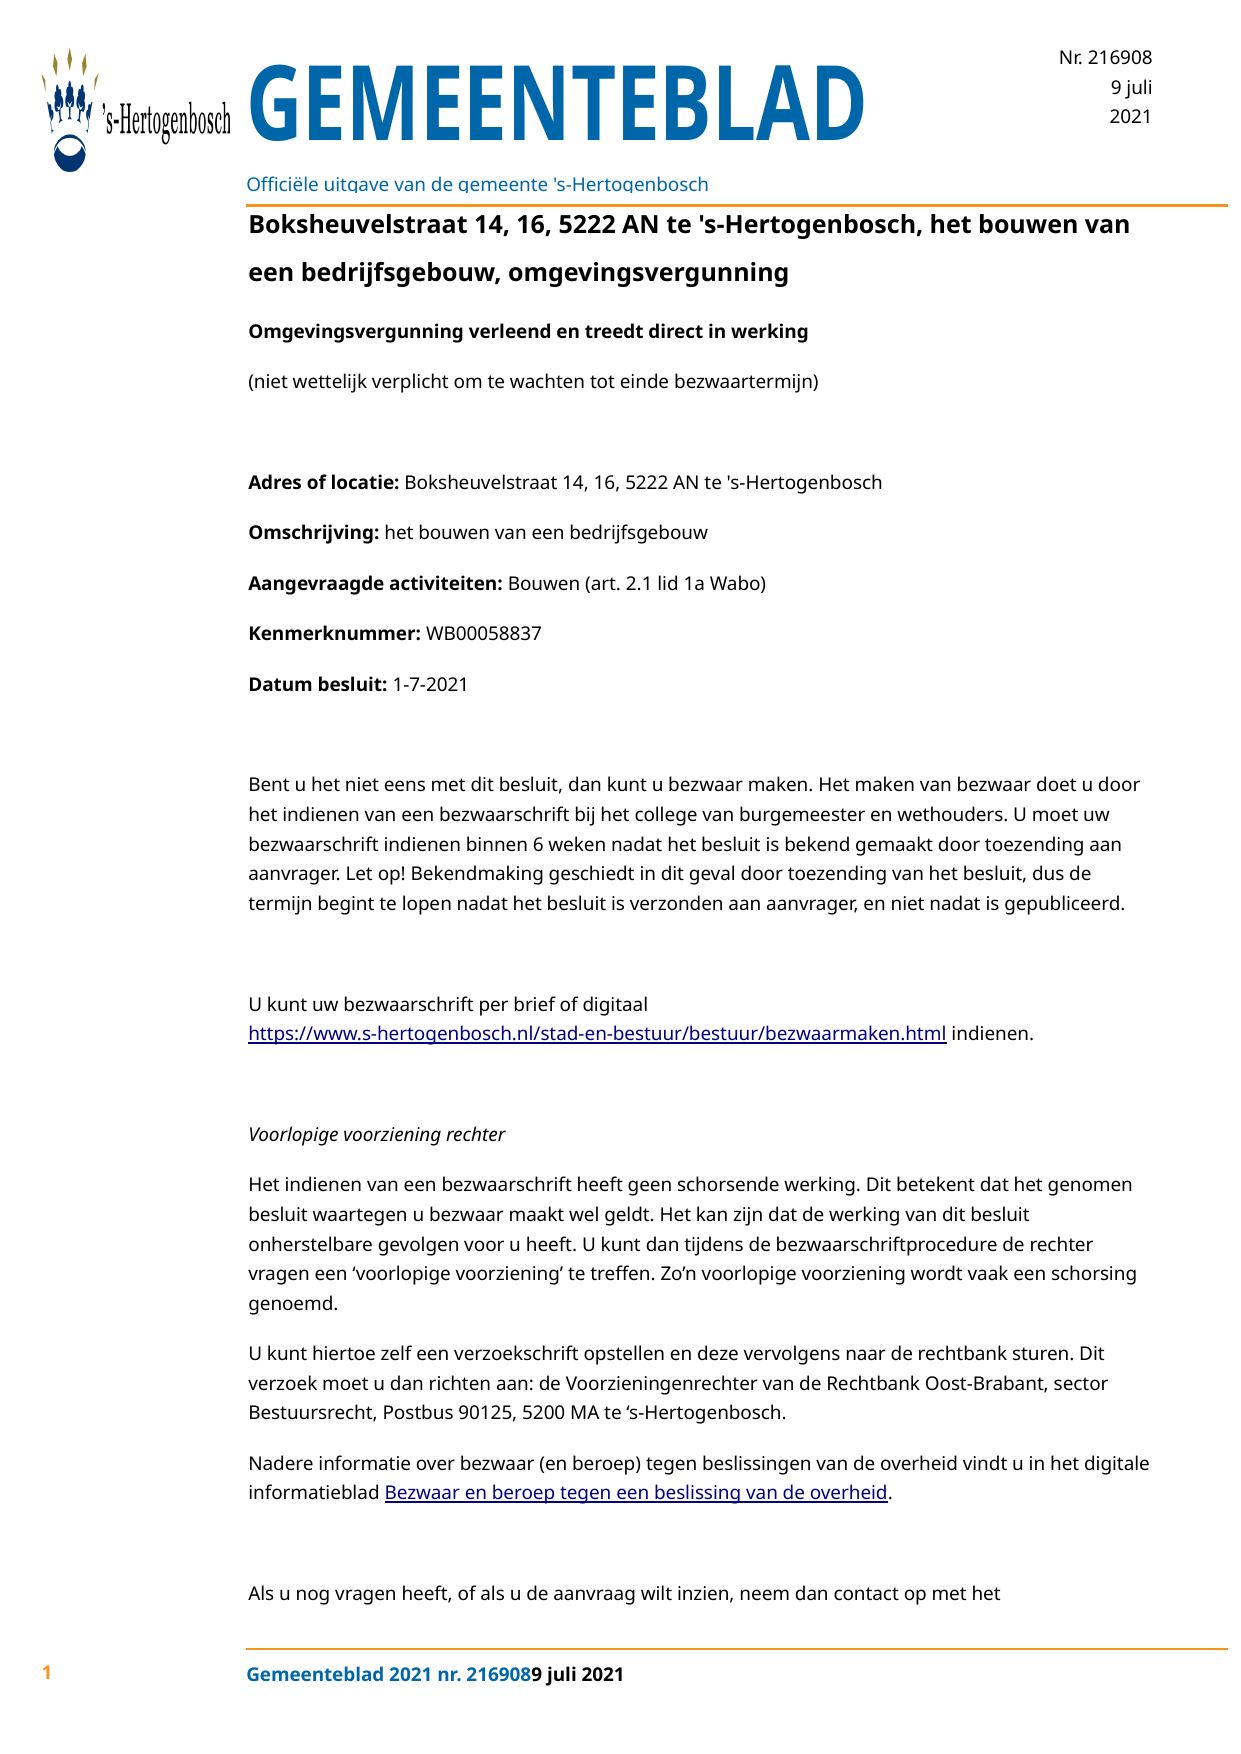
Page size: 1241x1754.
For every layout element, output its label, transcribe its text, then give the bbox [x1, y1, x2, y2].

text Omschrijving: het bouwen van een bedrijfsgebouw [248, 519, 1152, 545]
text Omgevingsvergunning verleend en treedt direct in werking [248, 318, 1152, 344]
text (niet wettelijk verplicht om te wachten tot einde bezwaartermijn) [248, 368, 1152, 394]
text Datum besluit: 1-7-2021 [248, 671, 1152, 697]
text U kunt uw bezwaarschrift per brief of digitaal https://www.s-hertogenbosch.nl/stad-en-bestuur/bestuur/bezwaarmaken.html indienen. [248, 991, 1152, 1046]
text Kenmerknummer: WB00058837 [248, 620, 1152, 646]
text Bent u het niet eens met dit besluit, dan kunt u bezwaar maken. Het maken van bezwaar doet u door het indienen van een bezwaarschrift bij het college van burgemeester en wethouders. U moet uw bezwaarschrift indienen binnen 6 weken nadat het besluit is bekend gemaakt door toezending aan aanvrager. Let op! Bekendmaking geschiedt in dit geval door toezending van het besluit, dus de termijn begint te lopen nadat het besluit is verzonden aan aanvrager, en niet nadat is gepubliceerd. [248, 772, 1152, 916]
text Boksheuvelstraat 14, 16, 5222 AN te 's-Hertogenbosch, het bouwen van een bedrijfsgebouw, omgevingsvergunning [248, 207, 1152, 288]
text Nadere informatie over bezwaar (en beroep) tegen beslissingen van de overheid vindt u in het digitale informatieblad Bezwaar en beroep tegen een beslissing van de overheid. [248, 1450, 1152, 1505]
text Aangevraagde activiteiten: Bouwen (art. 2.1 lid 1a Wabo) [248, 570, 1152, 596]
text U kunt hiertoe zelf een verzoekschrift opstellen en deze vervolgens naar de rechtbank sturen. Dit verzoek moet u dan richten aan: de Voorzieningenrechter van de Rechtbank Oost-Brabant, sector Bestuursrecht, Postbus 90125, 5200 MA te ‘s-Hertogenbosch. [248, 1340, 1152, 1425]
text Voorlopige voorziening rechter [248, 1121, 1152, 1147]
picture [41, 47, 231, 172]
text Het indienen van een bezwaarschrift heeft geen schorsende werking. Dit betekent dat het genomen besluit waartegen u bezwaar maakt wel geldt. Het kan zijn dat de werking van dit besluit onherstelbare gevolgen voor u heeft. U kunt dan tijdens de bezwaarschriftprocedure de rechter vragen een ‘voorlopige voorziening’ te treffen. Zo’n voorlopige voorziening wordt vaak een schorsing genoemd. [248, 1172, 1152, 1316]
text Adres of locatie: Boksheuvelstraat 14, 16, 5222 AN te 's-Hertogenbosch [248, 469, 1152, 495]
text Als u nog vragen heeft, of als u de aanvraag wilt inzien, neem dan contact op met het [248, 1580, 1152, 1606]
